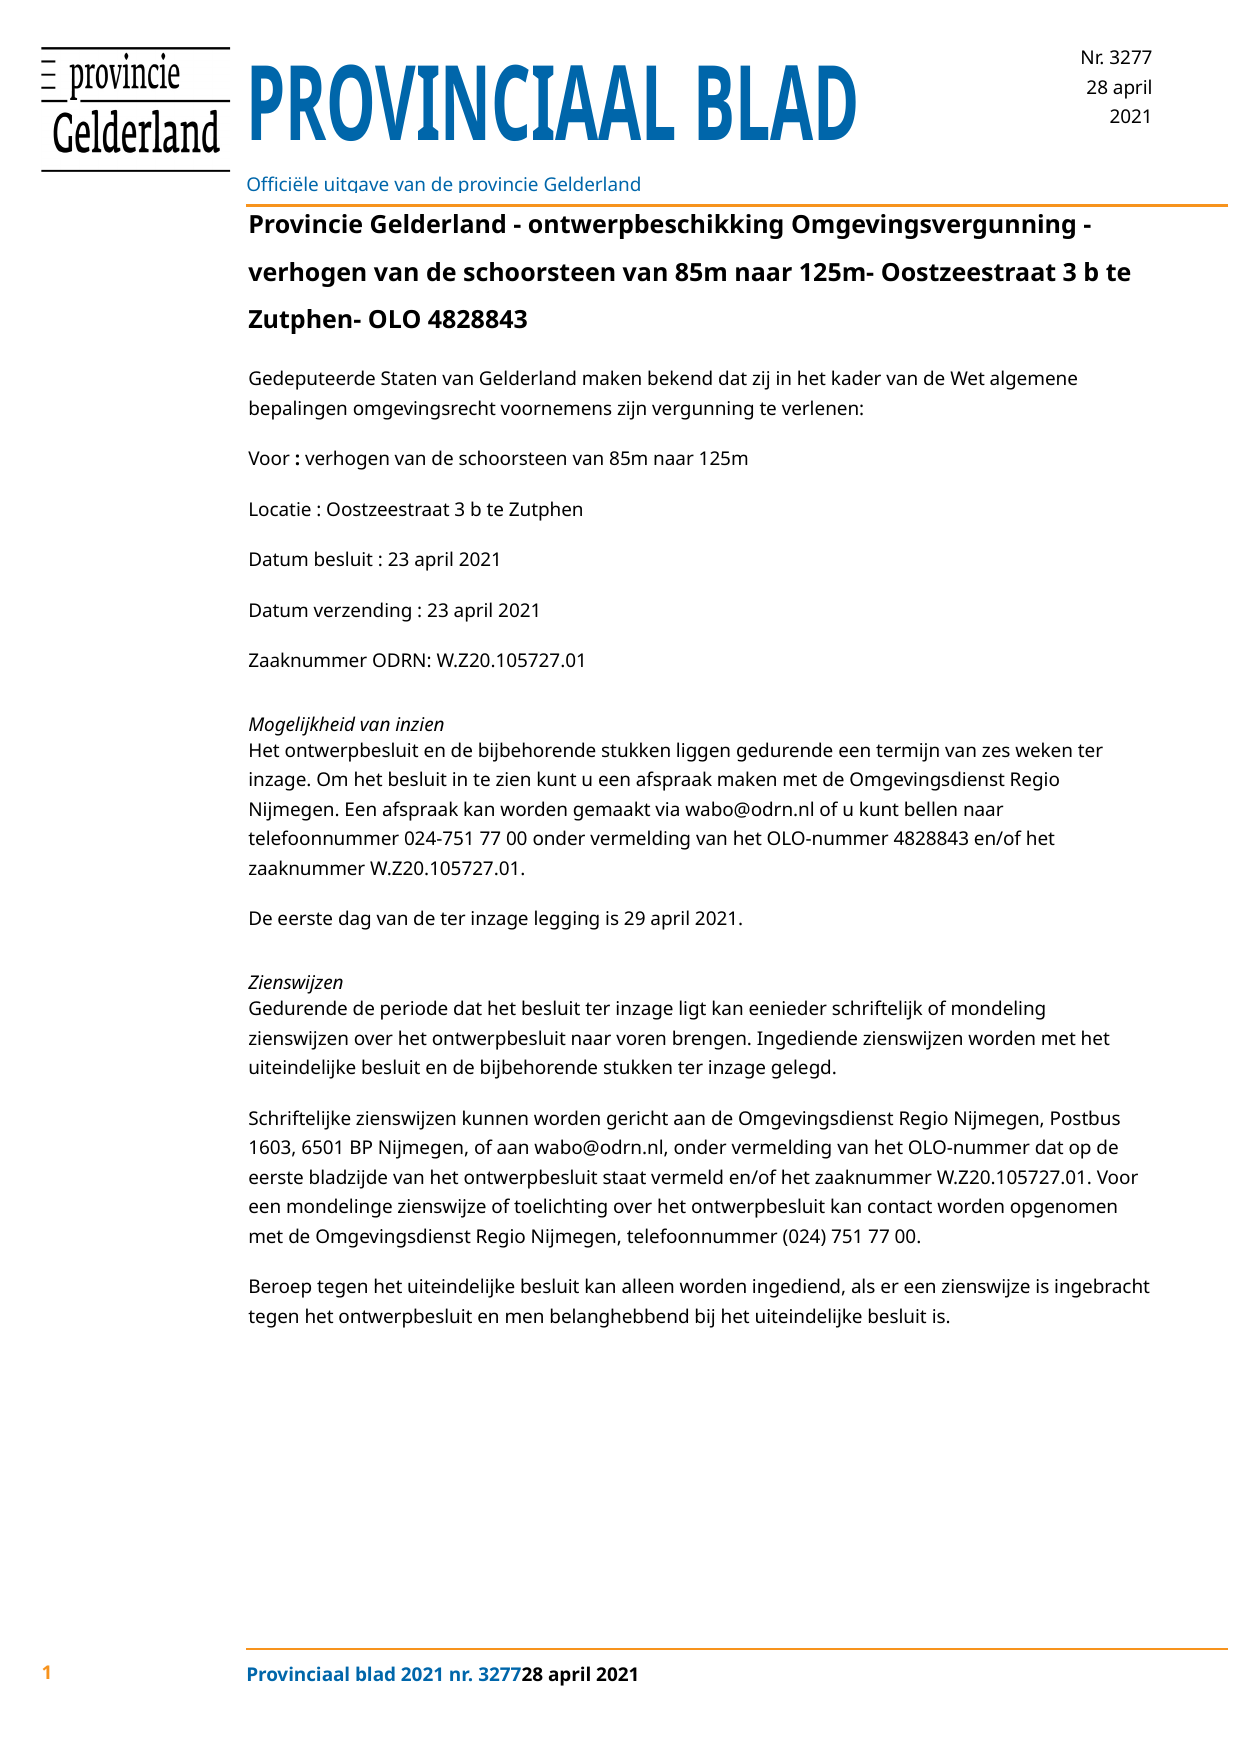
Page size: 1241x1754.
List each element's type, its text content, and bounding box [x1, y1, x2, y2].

text De eerste dag van de ter inzage legging is 29 april 2021. [248, 906, 1152, 931]
text Zienswijzen [248, 969, 1152, 995]
picture [41, 47, 231, 172]
text Schriftelijke zienswijzen kunnen worden gericht aan de Omgevingsdienst Regio Nijmegen, Postbus 1603, 6501 BP Nijmegen, of aan wabo@odrn.nl, onder vermelding van het OLO-nummer dat op de eerste bladzijde van het ontwerpbesluit staat vermeld en/of het zaaknummer W.Z20.105727.01. Voor een mondelinge zienswijze of toelichting over het ontwerpbesluit kan contact worden opgenomen met de Omgevingsdienst Regio Nijmegen, telefoonnummer (024) 751 77 00. [248, 1105, 1152, 1249]
text Datum verzending : 23 april 2021 [248, 597, 1152, 622]
text Het ontwerpbesluit en de bijbehorende stukken liggen gedurende een termijn van zes weken ter inzage. Om het besluit in te zien kunt u een afspraak maken met de Omgevingsdienst Regio Nijmegen. Een afspraak kan worden gemaakt via wabo@odrn.nl of u kunt bellen naar telefoonnummer 024-751 77 00 onder vermelding van het OLO-nummer 4828843 en/of het zaaknummer W.Z20.105727.01. [248, 737, 1152, 881]
text Locatie : Oostzeestraat 3 b te Zutphen [248, 496, 1152, 522]
text Gedurende de periode dat het besluit ter inzage ligt kan eenieder schriftelijk of mondeling zienswijzen over het ontwerpbesluit naar voren brengen. Ingediende zienswijzen worden met het uiteindelijke besluit en de bijbehorende stukken ter inzage gelegd. [248, 995, 1152, 1080]
text Beroep tegen het uiteindelijke besluit kan alleen worden ingediend, als er een zienswijze is ingebracht tegen het ontwerpbesluit en men belanghebbend bij het uiteindelijke besluit is. [248, 1274, 1152, 1329]
text Provincie Gelderland - ontwerpbeschikking Omgevingsvergunning - verhogen van de schoorsteen van 85m naar 125m- Oostzeestraat 3 b te Zutphen- OLO 4828843 [248, 207, 1152, 336]
text Gedeputeerde Staten van Gelderland maken bekend dat zij in het kader van de Wet algemene bepalingen omgevingsrecht voornemens zijn vergunning te verlenen: [248, 366, 1152, 421]
text Mogelijkheid van inzien [248, 711, 1152, 737]
text Datum besluit : 23 april 2021 [248, 546, 1152, 572]
text Voor : verhogen van de schoorsteen van 85m naar 125m [248, 446, 1152, 471]
text Zaaknummer ODRN: W.Z20.105727.01 [248, 647, 1152, 673]
